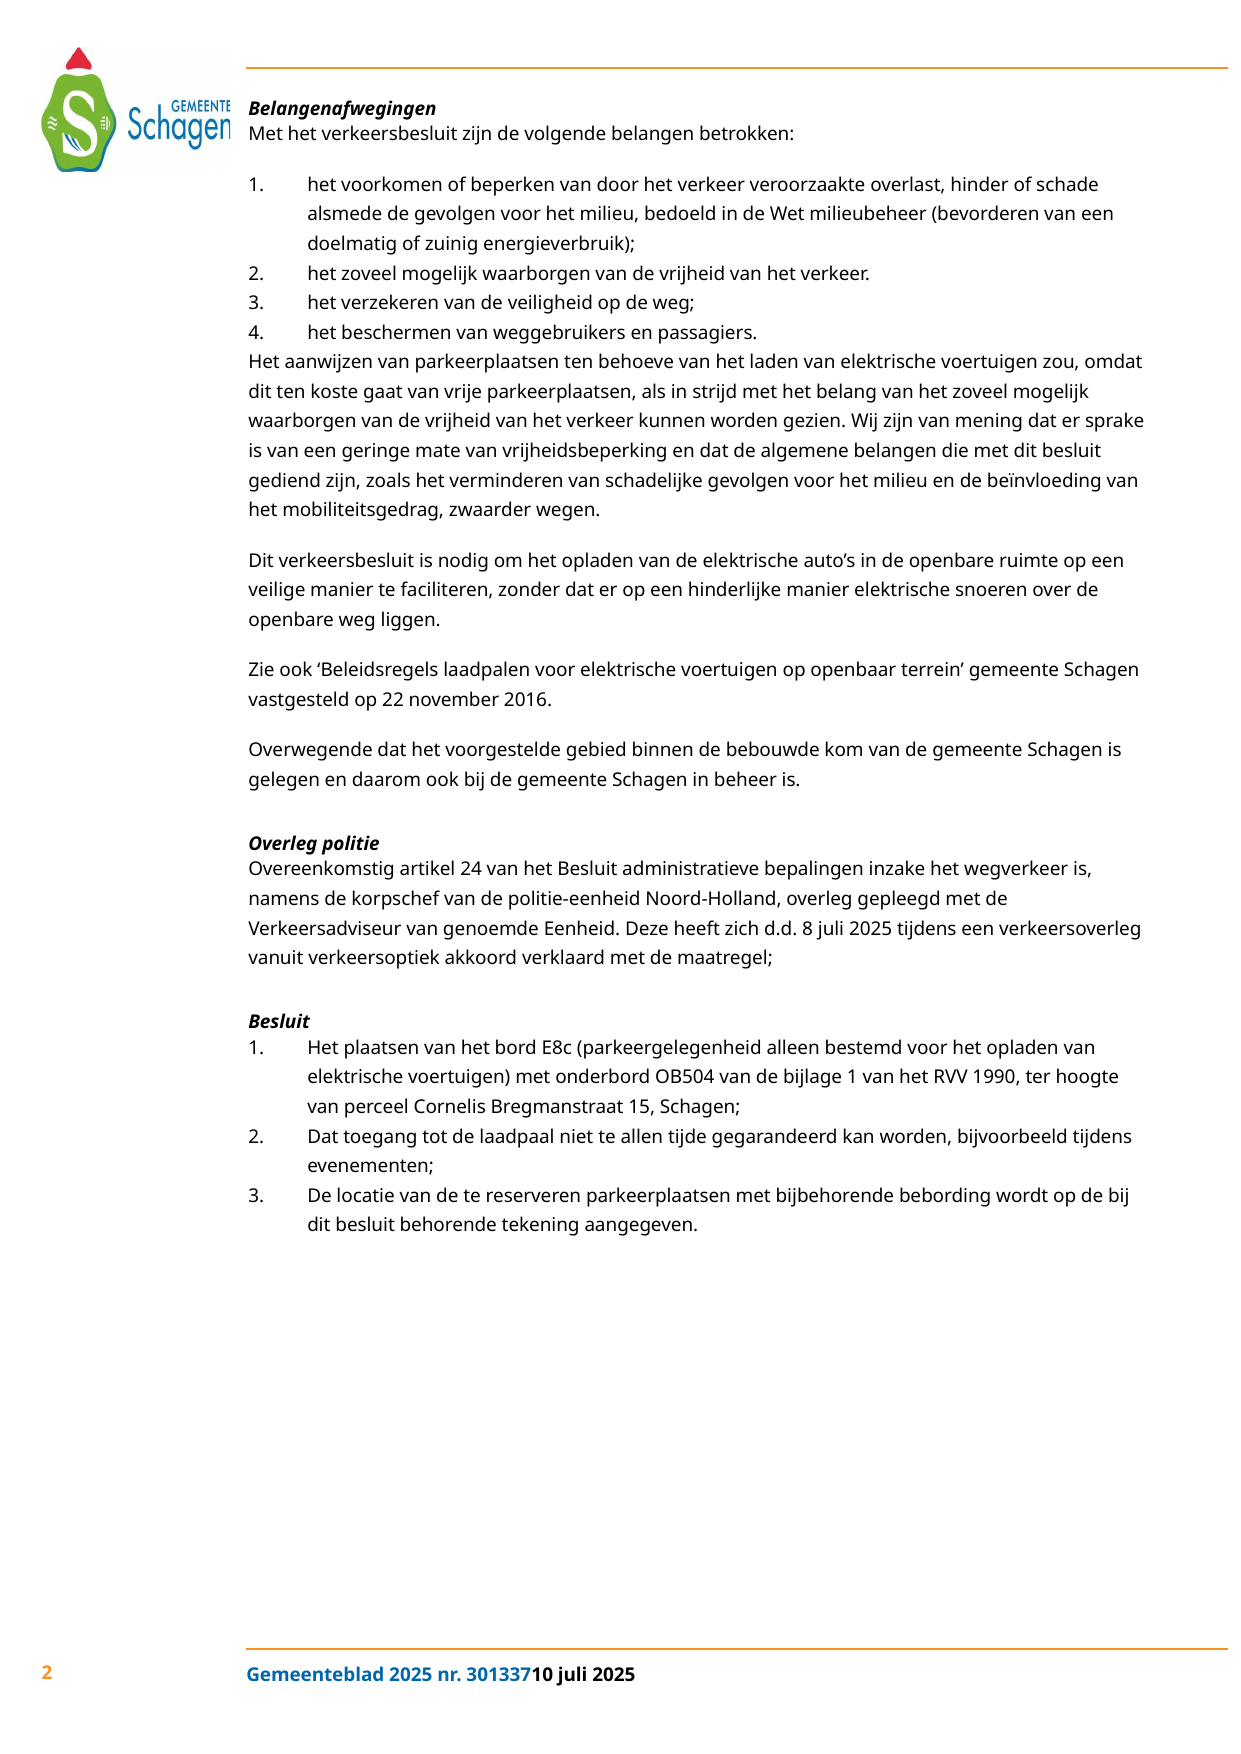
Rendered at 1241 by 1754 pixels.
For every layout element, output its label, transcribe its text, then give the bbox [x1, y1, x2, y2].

list het zoveel mogelijk waarborgen van de vrijheid van het verkeer. [248, 260, 1152, 285]
text Overleg politie [248, 830, 1152, 856]
list De locatie van de te reserveren parkeerplaatsen met bijbehorende bebording wordt op de bij dit besluit behorende tekening aangegeven. [248, 1182, 1152, 1237]
text Het aanwijzen van parkeerplaatsen ten behoeve van het laden van elektrische voertuigen zou, omdat dit ten koste gaat van vrije parkeerplaatsen, als in strijd met het belang van het zoveel mogelijk waarborgen van de vrijheid van het verkeer kunnen worden gezien. Wij zijn van mening dat er sprake is van een geringe mate van vrijheidsbeperking en dat de algemene belangen die met dit besluit gediend zijn, zoals het verminderen van schadelijke gevolgen voor het milieu en de beïnvloeding van het mobiliteitsgedrag, zwaarder wegen. [248, 348, 1152, 522]
list het voorkomen of beperken van door het verkeer veroorzaakte overlast, hinder of schade alsmede de gevolgen voor het milieu, bedoeld in de Wet milieubeheer (bevorderen van een doelmatig of zuinig energieverbruik); [248, 171, 1152, 256]
text Dit verkeersbesluit is nodig om het opladen van de elektrische auto’s in de openbare ruimte op een veilige manier te faciliteren, zonder dat er op een hinderlijke manier elektrische snoeren over de openbare weg liggen. [248, 547, 1152, 632]
list Het plaatsen van het bord E8c (parkeergelegenheid alleen bestemd voor het opladen van elektrische voertuigen) met onderbord OB504 van de bijlage 1 van het RVV 1990, ter hoogte van perceel Cornelis Bregmanstraat 15, Schagen; [248, 1034, 1152, 1119]
list Dat toegang tot de laadpaal niet te allen tijde gegarandeerd kan worden, bijvoorbeeld tijdens evenementen; [248, 1123, 1152, 1178]
list het beschermen van weggebruikers en passagiers. [248, 319, 1152, 344]
text Belangenafwegingen [248, 95, 1152, 121]
text Overwegende dat het voorgestelde gebied binnen de bebouwde kom van de gemeente Schagen is gelegen en daarom ook bij de gemeente Schagen in beheer is. [248, 736, 1152, 792]
list het verzekeren van de veiligheid op de weg; [248, 289, 1152, 315]
text Met het verkeersbesluit zijn de volgende belangen betrokken: [248, 121, 1152, 146]
text Zie ook ‘Beleidsregels laadpalen voor elektrische voertuigen op openbaar terrein’ gemeente Schagen vastgesteld op 22 november 2016. [248, 656, 1152, 712]
picture [41, 47, 231, 172]
text Besluit [248, 1008, 1152, 1034]
text Overeenkomstig artikel 24 van het Besluit administratieve bepalingen inzake het wegverkeer is, namens de korpschef van de politie-eenheid Noord-Holland, overleg gepleegd met de Verkeersadviseur van genoemde Eenheid. Deze heeft zich d.d. 8 juli 2025 tijdens een verkeersoverleg vanuit verkeersoptiek akkoord verklaard met de maatregel; [248, 856, 1152, 970]
